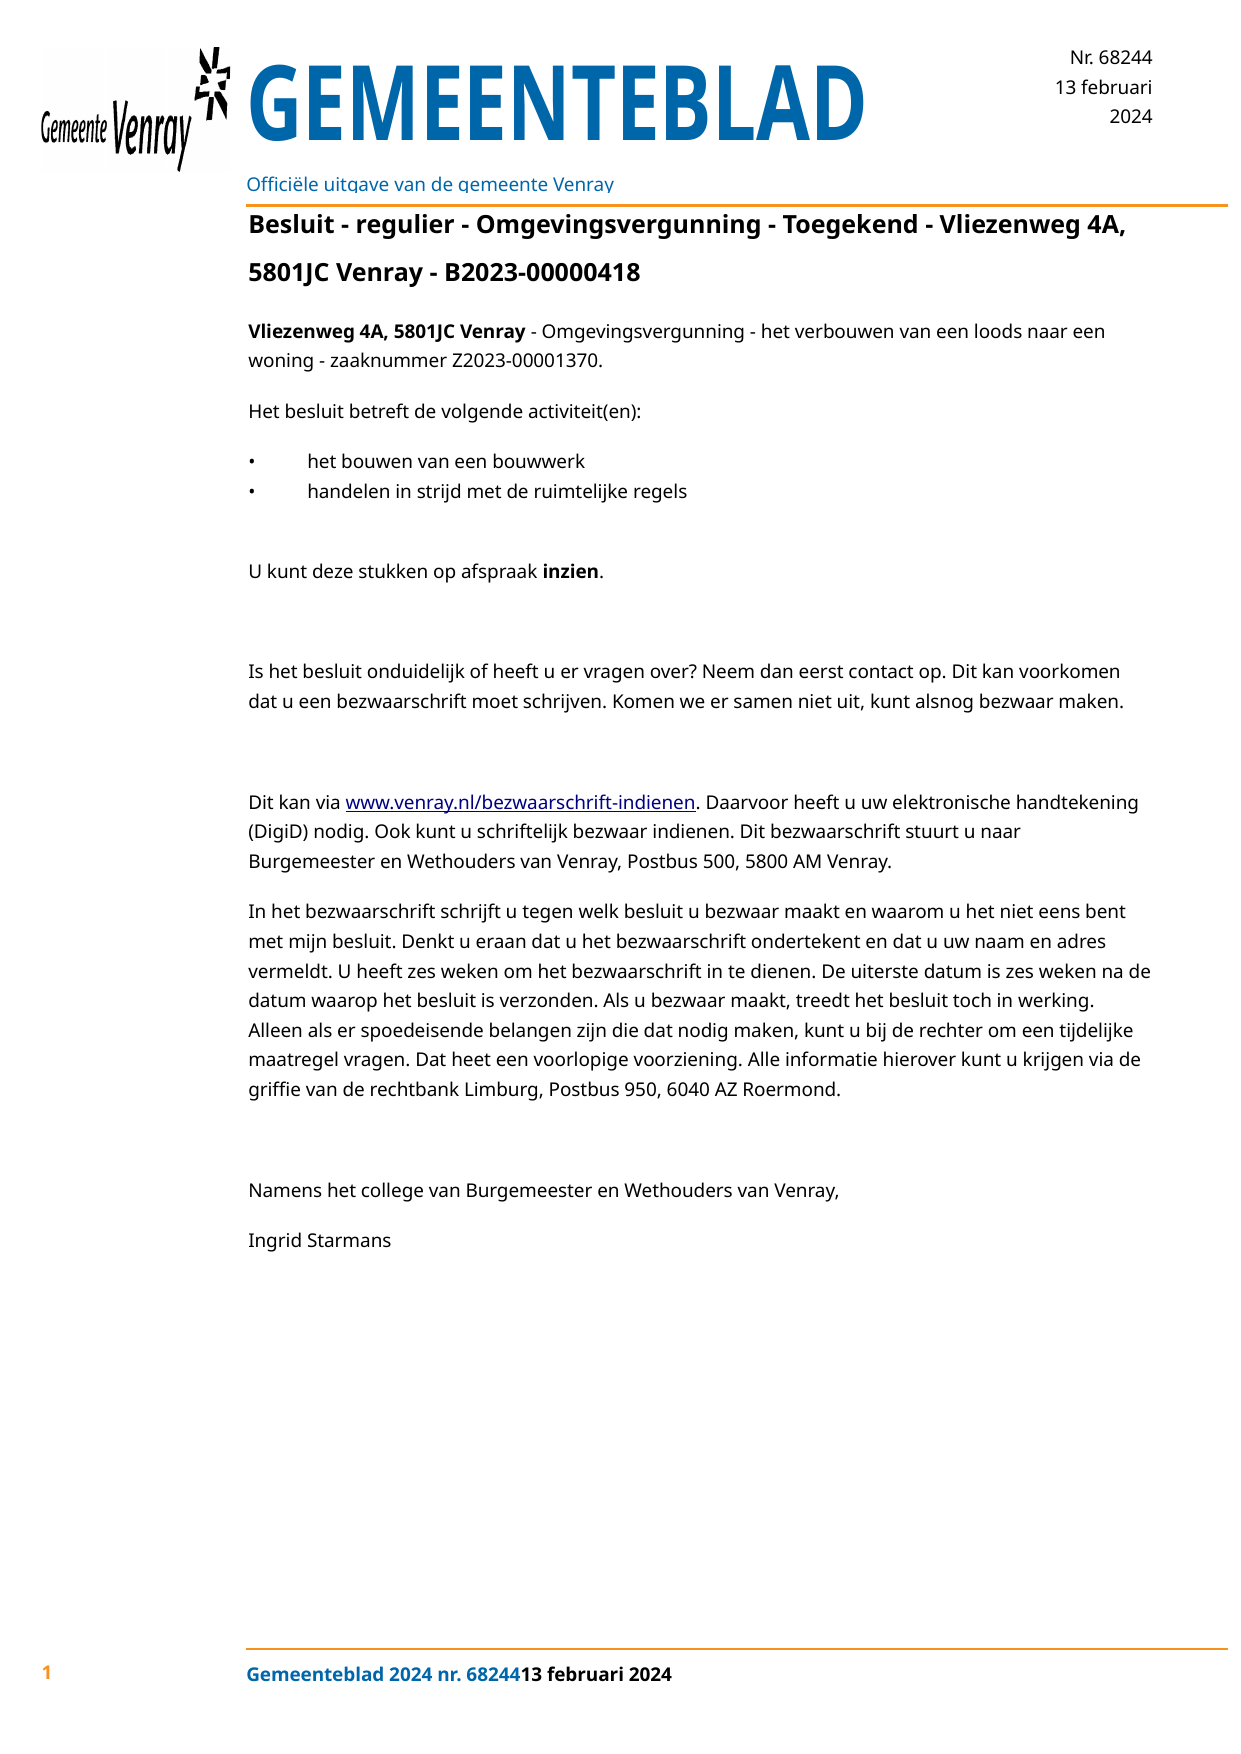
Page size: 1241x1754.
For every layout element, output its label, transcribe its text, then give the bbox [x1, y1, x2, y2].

text U kunt deze stukken op afspraak inzien. [248, 558, 1152, 584]
text Is het besluit onduidelijk of heeft u er vragen over? Neem dan eerst contact op. Dit kan voorkomen dat u een bezwaarschrift moet schrijven. Komen we er samen niet uit, kunt alsnog bezwaar maken. [248, 659, 1152, 714]
text Vliezenweg 4A, 5801JC Venray - Omgevingsvergunning - het verbouwen van een loods naar een woning - zaaknummer Z2023-00001370. [248, 318, 1152, 373]
list het bouwen van een bouwwerk [248, 448, 1152, 474]
text Ingrid Starmans [248, 1227, 1152, 1253]
text Het besluit betreft de volgende activiteit(en): [248, 398, 1152, 424]
list handelen in strijd met de ruimtelijke regels [248, 478, 1152, 504]
picture [41, 47, 231, 172]
text Namens het college van Burgemeester en Wethouders van Venray, [248, 1177, 1152, 1203]
text Dit kan via www.venray.nl/bezwaarschrift-indienen. Daarvoor heeft u uw elektronische handtekening (DigiD) nodig. Ook kunt u schriftelijk bezwaar indienen. Dit bezwaarschrift stuurt u naar Burgemeester en Wethouders van Venray, Postbus 500, 5800 AM Venray. [248, 789, 1152, 874]
text In het bezwaarschrift schrijft u tegen welk besluit u bezwaar maakt en waarom u het niet eens bent met mijn besluit. Denkt u eraan dat u het bezwaarschrift ondertekent en dat u uw naam en adres vermeldt. U heeft zes weken om het bezwaarschrift in te dienen. De uiterste datum is zes weken na de datum waarop het besluit is verzonden. Als u bezwaar maakt, treedt het besluit toch in werking. Alleen als er spoedeisende belangen zijn die dat nodig maken, kunt u bij de rechter om een tijdelijke maatregel vragen. Dat heet een voorlopige voorziening. Alle informatie hierover kunt u krijgen via de griffie van de rechtbank Limburg, Postbus 950, 6040 AZ Roermond. [248, 899, 1152, 1102]
text Besluit - regulier - Omgevingsvergunning - Toegekend - Vliezenweg 4A, 5801JC Venray - B2023-00000418 [248, 207, 1152, 288]
